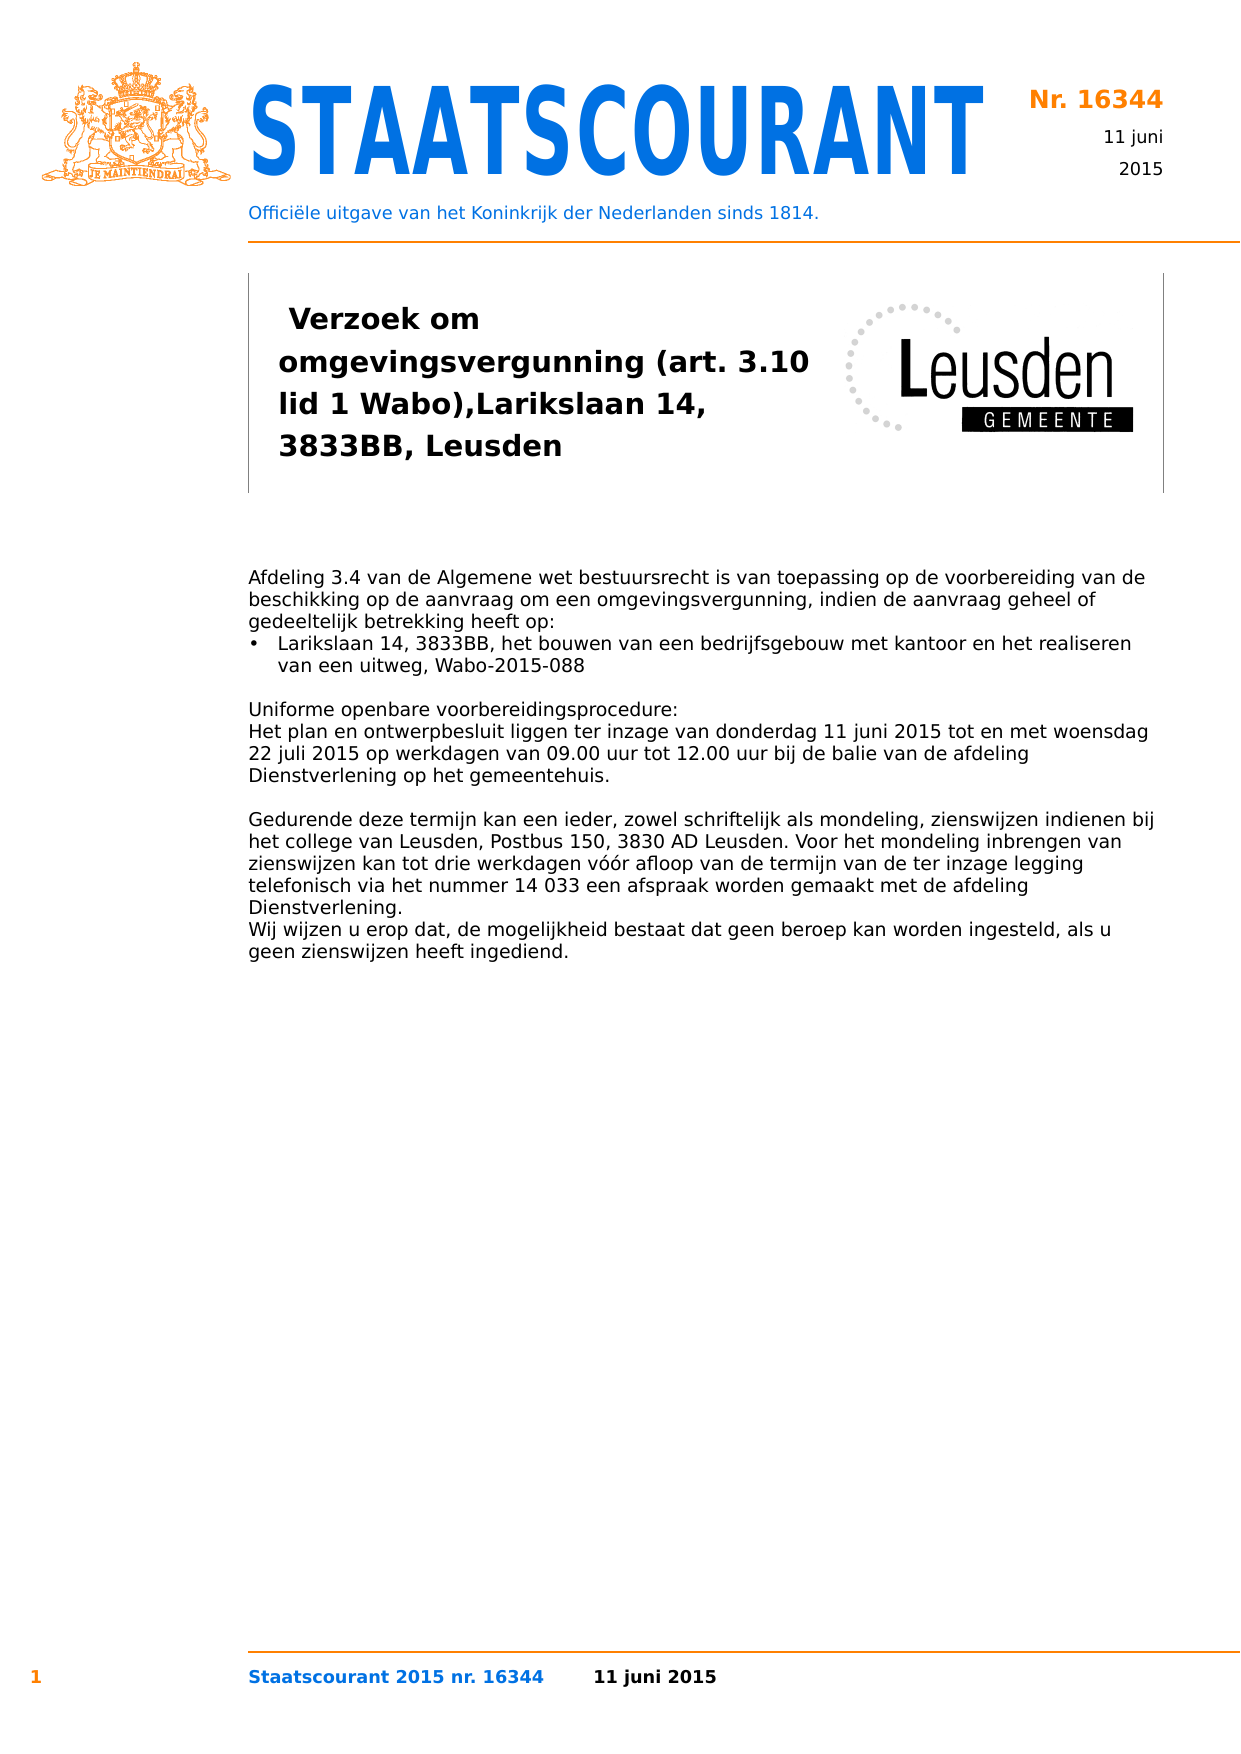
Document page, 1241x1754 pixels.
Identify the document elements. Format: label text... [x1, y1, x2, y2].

table_header [25, 62, 248, 241]
text Wij wijzen u erop dat, de mogelijkheid bestaat dat geen beroep kan worden ingesteld, als u geen zienswijzen heeft ingediend. [248, 918, 1163, 962]
subtitle Verzoek om omgevingsvergunning (art. 3.10 lid 1 Wabo),Larikslaan 14, 3833BB, Leusden [249, 273, 1163, 493]
table_cell 2015 [998, 153, 1240, 203]
text Het plan en ontwerpbesluit liggen ter inzage van donderdag 11 juni 2015 tot en met woensdag 22 juli 2015 op werkdagen van 09.00 uur tot 12.00 uur bij de balie van de afdeling Dienstverlening op het gemeentehuis. [248, 721, 1163, 787]
text • Larikslaan 14, 3833BB, het bouwen van een bedrijfsgebouw met kantoor en het realiseren van een uitweg, Wabo-2015-088 [248, 633, 1163, 677]
text Gedurende deze termijn kan een ieder, zowel schriftelijk als mondeling, zienswijzen indienen bij het college van Leusden, Postbus 150, 3830 AD Leusden. Voor het mondeling inbrengen van zienswijzen kan tot drie werkdagen vóór afloop van de termijn van de ter inzage legging telefonisch via het nummer 14 033 een afspraak worden gemaakt met de afdeling Dienstverlening. [248, 809, 1163, 918]
table_cell 11 juni [998, 121, 1240, 153]
table_header Nr. 16344 [998, 62, 1240, 121]
text Afdeling 3.4 van de Algemene wet bestuursrecht is van toepassing op de voorbereiding van de beschikking op de aanvraag om een omgevingsvergunning, indien de aanvraag geheel of gedeeltelijk betrekking heeft op: [248, 567, 1163, 633]
table_header STAATSCOURANT [248, 62, 998, 203]
picture [41, 62, 231, 186]
picture [844, 302, 1134, 433]
table_cell Officiële uitgave van het Koninkrijk der Nederlanden sinds 1814. [248, 203, 1240, 241]
text Uniforme openbare voorbereidingsprocedure: [248, 699, 1163, 721]
